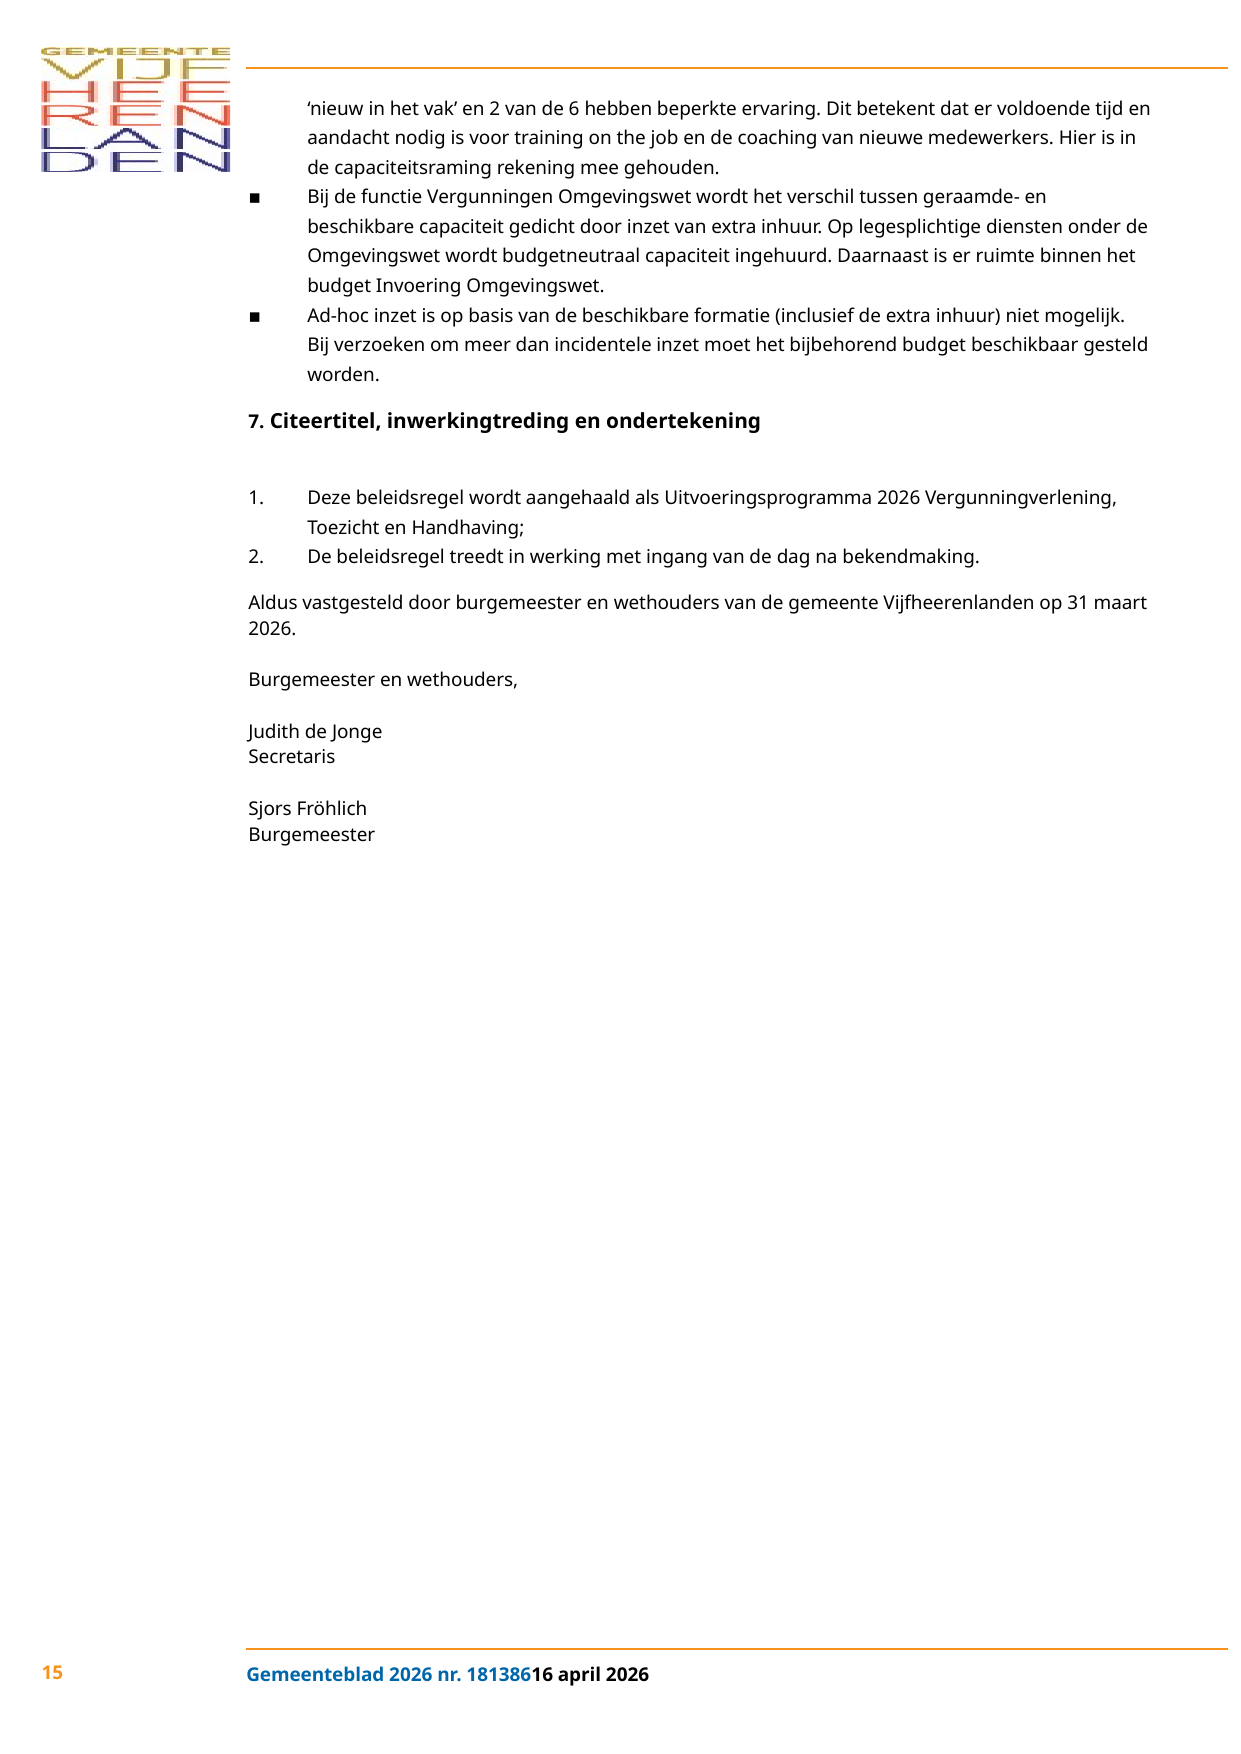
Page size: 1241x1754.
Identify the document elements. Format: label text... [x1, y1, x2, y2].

list Bij de functie Vergunningen Omgevingswet wordt het verschil tussen geraamde- en beschikbare capaciteit gedicht door inzet van extra inhuur. Op legesplichtige diensten onder de Omgevingswet wordt budgetneutraal capaciteit ingehuurd. Daarnaast is er ruimte binnen het budget Invoering Omgevingswet. [248, 183, 1152, 298]
text Burgemeester [248, 821, 1152, 846]
list Deze beleidsregel wordt aangehaald als Uitvoeringsprogramma 2026 Vergunningverlening, Toezicht en Handhaving; [248, 484, 1152, 540]
text Sjors Fröhlich [248, 795, 1152, 821]
text Aldus vastgesteld door burgemeester en wethouders van de gemeente Vijfheerenlanden op 31 maart 2026. [248, 589, 1152, 641]
text Secretaris [248, 743, 1152, 769]
list De beleidsregel treedt in werking met ingang van de dag na bekendmaking. [248, 543, 1152, 569]
list ‘nieuw in het vak’ en 2 van de 6 hebben beperkte ervaring. Dit betekent dat er voldoende tijd en aandacht nodig is voor training on the job en de coaching van nieuwe medewerkers. Hier is in de capaciteitsraming rekening mee gehouden. [248, 95, 1152, 180]
text 7. Citeertitel, inwerkingtreding en ondertekening [248, 407, 1152, 435]
text Burgemeester en wethouders, [248, 666, 1152, 692]
picture [41, 47, 231, 172]
list Ad-hoc inzet is op basis van de beschikbare formatie (inclusief de extra inhuur) niet mogelijk. Bij verzoeken om meer dan incidentele inzet moet het bijbehorend budget beschikbaar gesteld worden. [248, 302, 1152, 387]
text Judith de Jonge [248, 718, 1152, 743]
